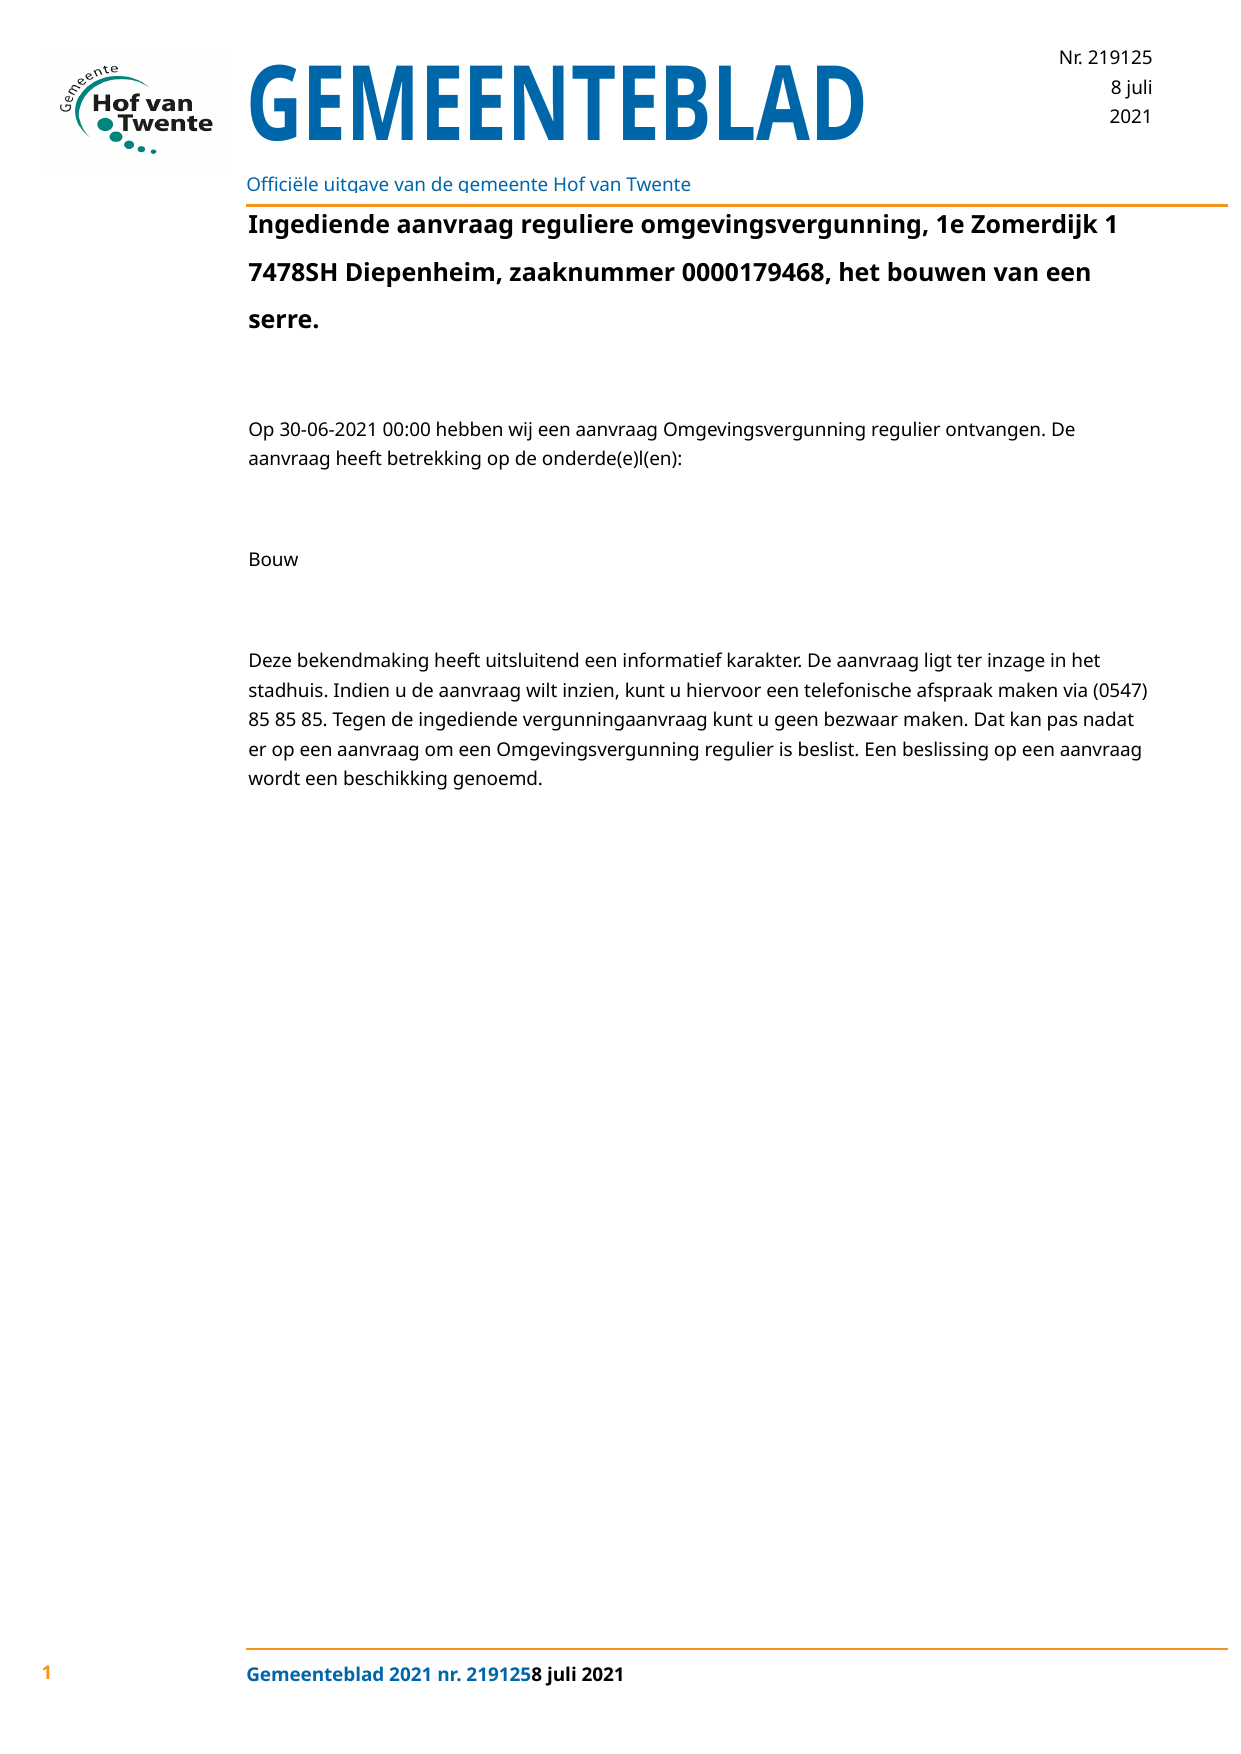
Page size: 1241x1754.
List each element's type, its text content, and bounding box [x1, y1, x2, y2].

text Deze bekendmaking heeft uitsluitend een informatief karakter. De aanvraag ligt ter inzage in het stadhuis. Indien u de aanvraag wilt inzien, kunt u hiervoor een telefonische afspraak maken via (0547) 85 85 85. Tegen de ingediende vergunningaanvraag kunt u geen bezwaar maken. Dat kan pas nadat er op een aanvraag om een Omgevingsvergunning regulier is beslist. Een beslissing op een aanvraag wordt een beschikking genoemd. [248, 647, 1152, 791]
text Bouw [248, 546, 1152, 572]
picture [41, 47, 231, 172]
text Op 30-06-2021 00:00 hebben wij een aanvraag Omgevingsvergunning regulier ontvangen. De aanvraag heeft betrekking op de onderde(e)l(en): [248, 416, 1152, 471]
text Ingediende aanvraag reguliere omgevingsvergunning, 1e Zomerdijk 1 7478SH Diepenheim, zaaknummer 0000179468, het bouwen van een serre. [248, 207, 1152, 336]
